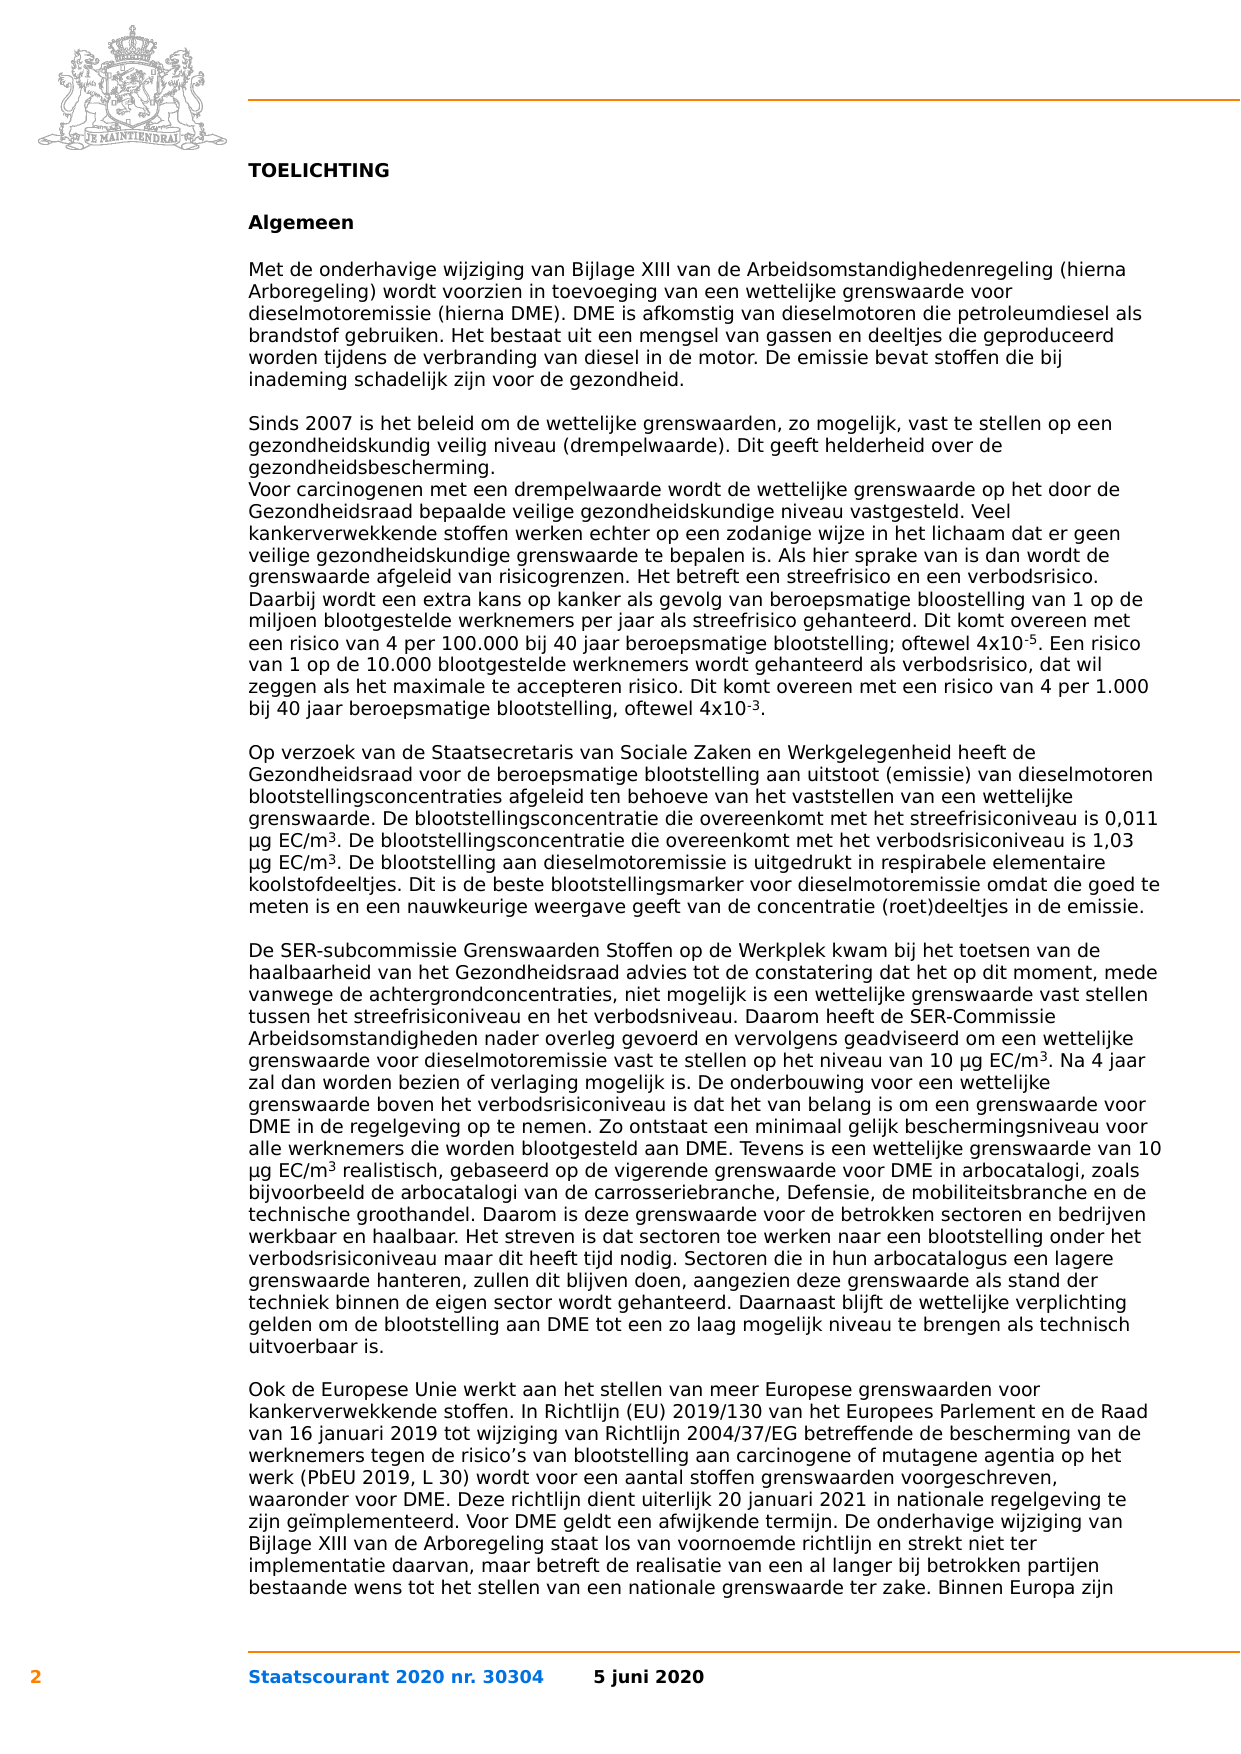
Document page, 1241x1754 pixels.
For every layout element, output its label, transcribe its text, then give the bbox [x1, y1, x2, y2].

text Met de onderhavige wijziging van Bijlage XIII van de Arbeidsomstandighedenregeling (hierna Arboregeling) wordt voorzien in toevoeging van een wettelijke grenswaarde voor dieselmotoremissie (hierna DME). DME is afkomstig van dieselmotoren die petroleumdiesel als brandstof gebruiken. Het bestaat uit een mengsel van gassen en deeltjes die geproduceerd worden tijdens de verbranding van diesel in de motor. De emissie bevat stoffen die bij inademing schadelijk zijn voor de gezondheid. [248, 259, 1163, 391]
picture [38, 25, 227, 150]
text Voor carcinogenen met een drempelwaarde wordt de wettelijke grenswaarde op het door de Gezondheidsraad bepaalde veilige gezondheidskundige niveau vastgesteld. Veel kankerverwekkende stoffen werken echter op een zodanige wijze in het lichaam dat er geen veilige gezondheidskundige grenswaarde te bepalen is. Als hier sprake van is dan wordt de grenswaarde afgeleid van risicogrenzen. Het betreft een streefrisico en een verbodsrisico. Daarbij wordt een extra kans op kanker als gevolg van beroepsmatige bloostelling van 1 op de miljoen blootgestelde werknemers per jaar als streefrisico gehanteerd. Dit komt overeen met een risico van 4 per 100.000 bij 40 jaar beroepsmatige blootstelling; oftewel 4x10-5. Een risico van 1 op de 10.000 blootgestelde werknemers wordt gehanteerd als verbodsrisico, dat wil zeggen als het maximale te accepteren risico. Dit komt overeen met een risico van 4 per 1.000 bij 40 jaar beroepsmatige blootstelling, oftewel 4x10-3. [248, 478, 1163, 720]
text Op verzoek van de Staatsecretaris van Sociale Zaken en Werkgelegenheid heeft de Gezondheidsraad voor de beroepsmatige blootstelling aan uitstoot (emissie) van dieselmotoren blootstellingsconcentraties afgeleid ten behoeve van het vaststellen van een wettelijke grenswaarde. De blootstellingsconcentratie die overeenkomt met het streefrisiconiveau is 0,011 µg EC/m3. De blootstellingsconcentratie die overeenkomt met het verbodsrisiconiveau is 1,03 µg EC/m3. De blootstelling aan dieselmotoremissie is uitgedrukt in respirabele elementaire koolstofdeeltjes. Dit is de beste blootstellingsmarker voor dieselmotoremissie omdat die goed te meten is en een nauwkeurige weergave geeft van de concentratie (roet)deeltjes in de emissie. [248, 742, 1163, 918]
text Sinds 2007 is het beleid om de wettelijke grenswaarden, zo mogelijk, vast te stellen op een gezondheidskundig veilig niveau (drempelwaarde). Dit geeft helderheid over de gezondheidsbescherming. [248, 413, 1163, 478]
text Ook de Europese Unie werkt aan het stellen van meer Europese grenswaarden voor kankerverwekkende stoffen. In Richtlijn (EU) 2019/130 van het Europees Parlement en de Raad van 16 januari 2019 tot wijziging van Richtlijn 2004/37/EG betreffende de bescherming van de werknemers tegen de risico’s van blootstelling aan carcinogene of mutagene agentia op het werk (PbEU 2019, L 30) wordt voor een aantal stoffen grenswaarden voorgeschreven, waaronder voor DME. Deze richtlijn dient uiterlijk 20 januari 2021 in nationale regelgeving te zijn geïmplementeerd. Voor DME geldt een afwijkende termijn. De onderhavige wijziging van Bijlage XIII van de Arboregeling staat los van voornoemde richtlijn en strekt niet ter implementatie daarvan, maar betreft de realisatie van een al langer bij betrokken partijen bestaande wens tot het stellen van een nationale grenswaarde ter zake. Binnen Europa zijn [248, 1379, 1163, 1599]
subtitle TOELICHTING [248, 160, 1163, 182]
subtitle Algemeen [248, 212, 1163, 234]
text De SER-subcommissie Grenswaarden Stoffen op de Werkplek kwam bij het toetsen van de haalbaarheid van het Gezondheidsraad advies tot de constatering dat het op dit moment, mede vanwege de achtergrondconcentraties, niet mogelijk is een wettelijke grenswaarde vast stellen tussen het streefrisiconiveau en het verbodsniveau. Daarom heeft de SER-Commissie Arbeidsomstandigheden nader overleg gevoerd en vervolgens geadviseerd om een wettelijke grenswaarde voor dieselmotoremissie vast te stellen op het niveau van 10 µg EC/m3. Na 4 jaar zal dan worden bezien of verlaging mogelijk is. De onderbouwing voor een wettelijke grenswaarde boven het verbodsrisiconiveau is dat het van belang is om een grenswaarde voor DME in de regelgeving op te nemen. Zo ontstaat een minimaal gelijk beschermingsniveau voor alle werknemers die worden blootgesteld aan DME. Tevens is een wettelijke grenswaarde van 10 µg EC/m3 realistisch, gebaseerd op de vigerende grenswaarde voor DME in arbocatalogi, zoals bijvoorbeeld de arbocatalogi van de carrosseriebranche, Defensie, de mobiliteitsbranche en de technische groothandel. Daarom is deze grenswaarde voor de betrokken sectoren en bedrijven werkbaar en haalbaar. Het streven is dat sectoren toe werken naar een blootstelling onder het verbodsrisiconiveau maar dit heeft tijd nodig. Sectoren die in hun arbocatalogus een lagere grenswaarde hanteren, zullen dit blijven doen, aangezien deze grenswaarde als stand der techniek binnen de eigen sector wordt gehanteerd. Daarnaast blijft de wettelijke verplichting gelden om de blootstelling aan DME tot een zo laag mogelijk niveau te brengen als technisch uitvoerbaar is. [248, 940, 1163, 1357]
